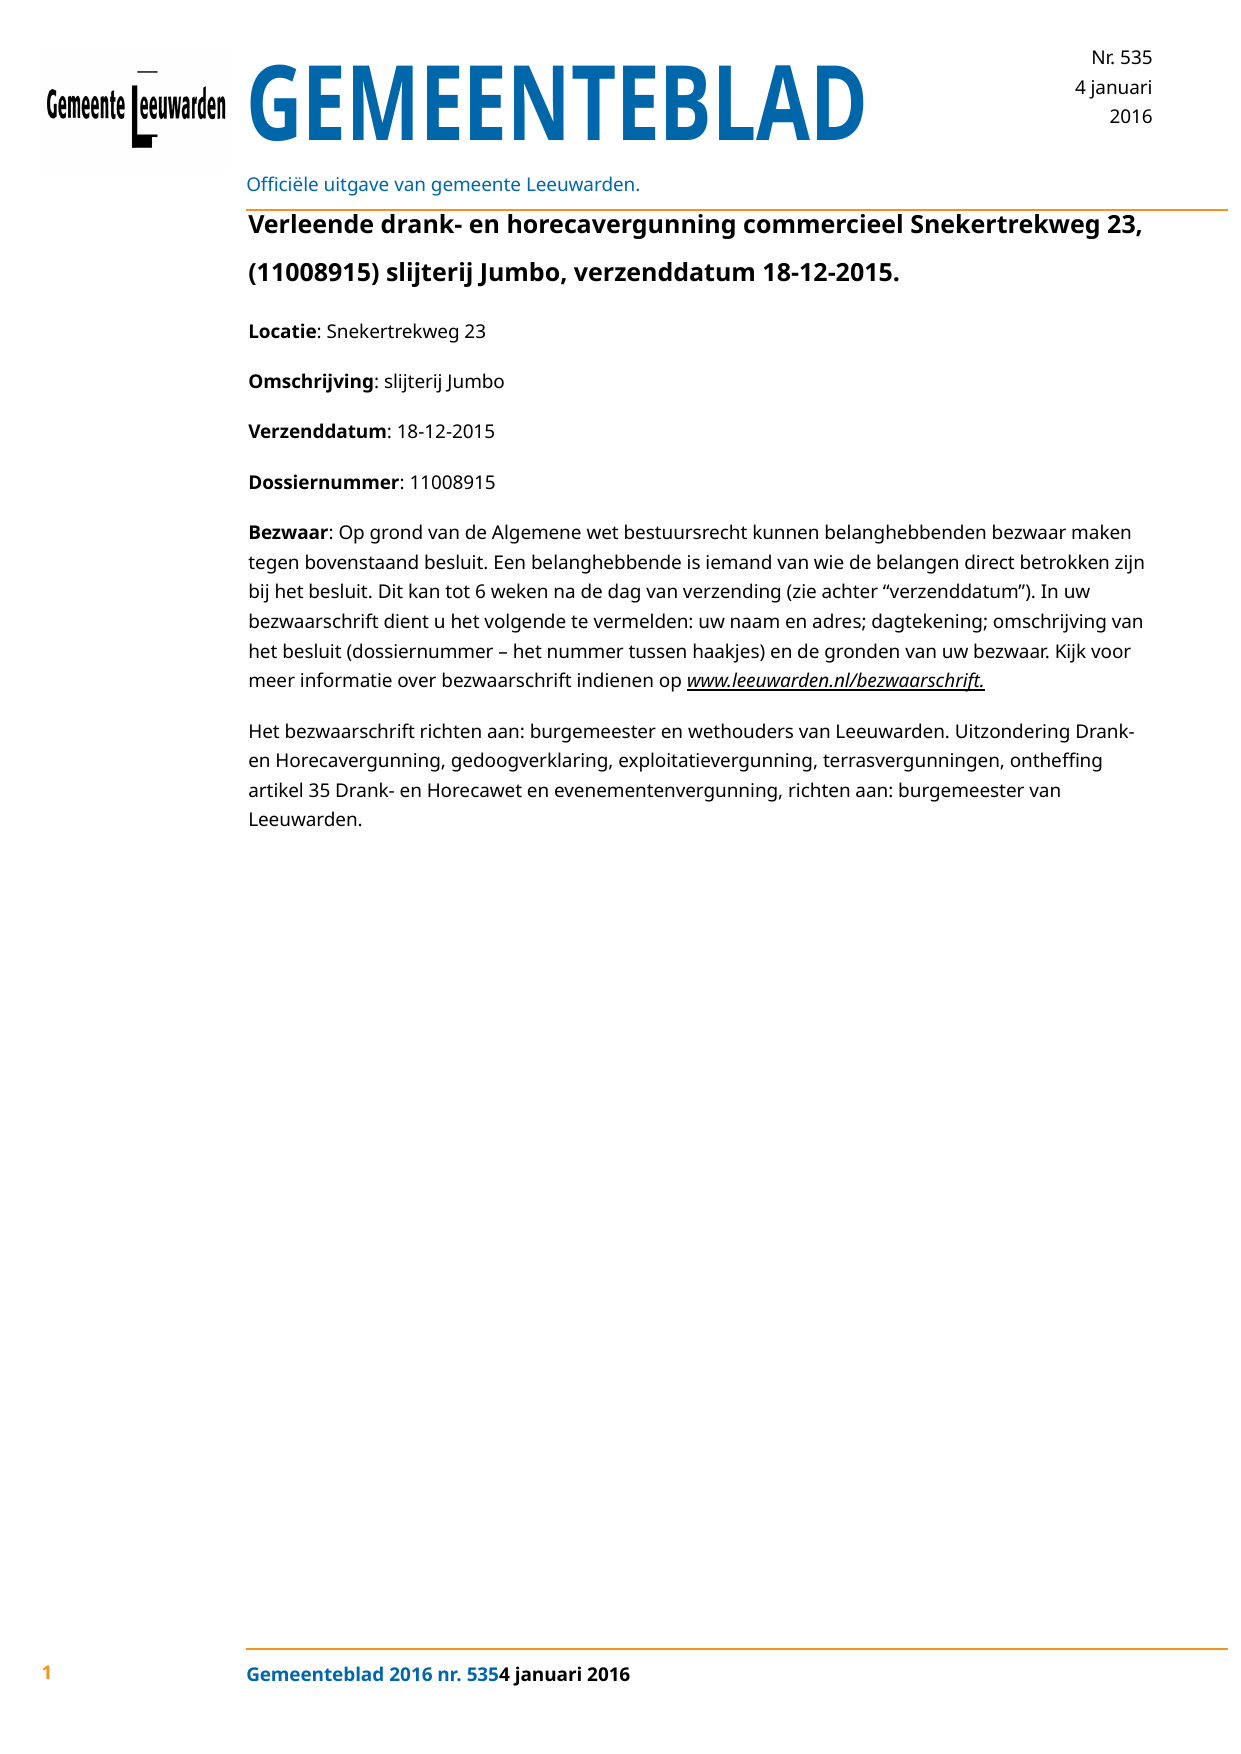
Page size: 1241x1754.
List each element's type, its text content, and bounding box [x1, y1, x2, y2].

picture [41, 47, 231, 172]
text Locatie: Snekertrekweg 23 [248, 318, 1152, 344]
text Omschrijving: slijterij Jumbo [248, 368, 1152, 394]
text Bezwaar: Op grond van de Algemene wet bestuursrecht kunnen belanghebbenden bezwaar maken tegen bovenstaand besluit. Een belanghebbende is iemand van wie de belangen direct betrokken zijn bij het besluit. Dit kan tot 6 weken na de dag van verzending (zie achter “verzenddatum”). In uw bezwaarschrift dient u het volgende te vermelden: uw naam en adres; dagtekening; omschrijving van het besluit (dossiernummer – het nummer tussen haakjes) en de gronden van uw bezwaar. Kijk voor meer informatie over bezwaarschrift indienen op www.leeuwarden.nl/bezwaarschrift. [248, 519, 1152, 693]
text Verleende drank- en horecavergunning commercieel Snekertrekweg 23, (11008915) slijterij Jumbo, verzenddatum 18-12-2015. [248, 211, 1152, 288]
text Het bezwaarschrift richten aan: burgemeester en wethouders van Leeuwarden. Uitzondering Drank- en Horecavergunning, gedoogverklaring, exploitatievergunning, terrasvergunningen, ontheffing artikel 35 Drank- en Horecawet en evenementenvergunning, richten aan: burgemeester van Leeuwarden. [248, 718, 1152, 832]
text Verzenddatum: 18-12-2015 [248, 419, 1152, 444]
text Dossiernummer: 11008915 [248, 469, 1152, 495]
